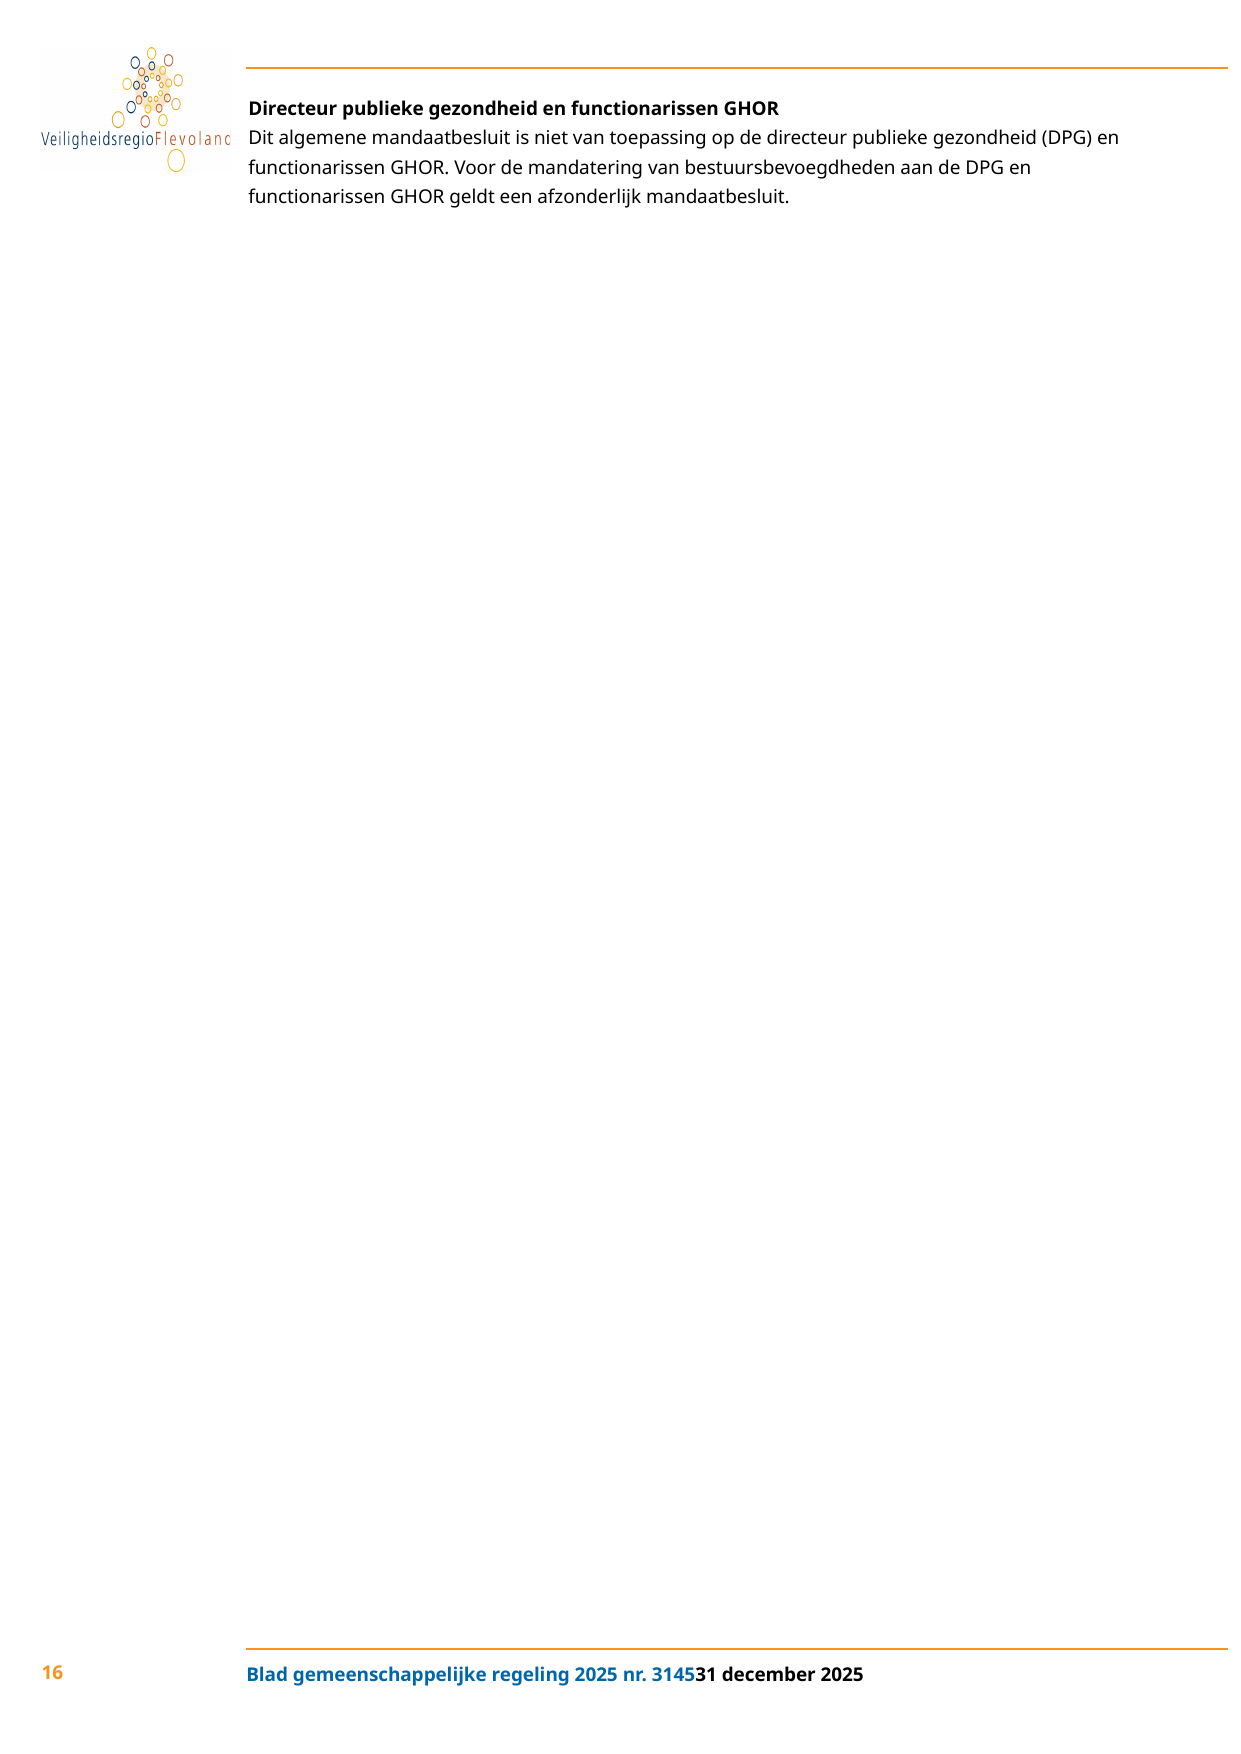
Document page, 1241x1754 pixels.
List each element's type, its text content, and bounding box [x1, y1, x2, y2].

text Dit algemene mandaatbesluit is niet van toepassing op de directeur publieke gezondheid (DPG) en functionarissen GHOR. Voor de mandatering van bestuursbevoegdheden aan de DPG en functionarissen GHOR geldt een afzonderlijk mandaatbesluit. [248, 124, 1152, 209]
text Directeur publieke gezondheid en functionarissen GHOR [248, 95, 1152, 121]
picture [41, 47, 231, 172]
